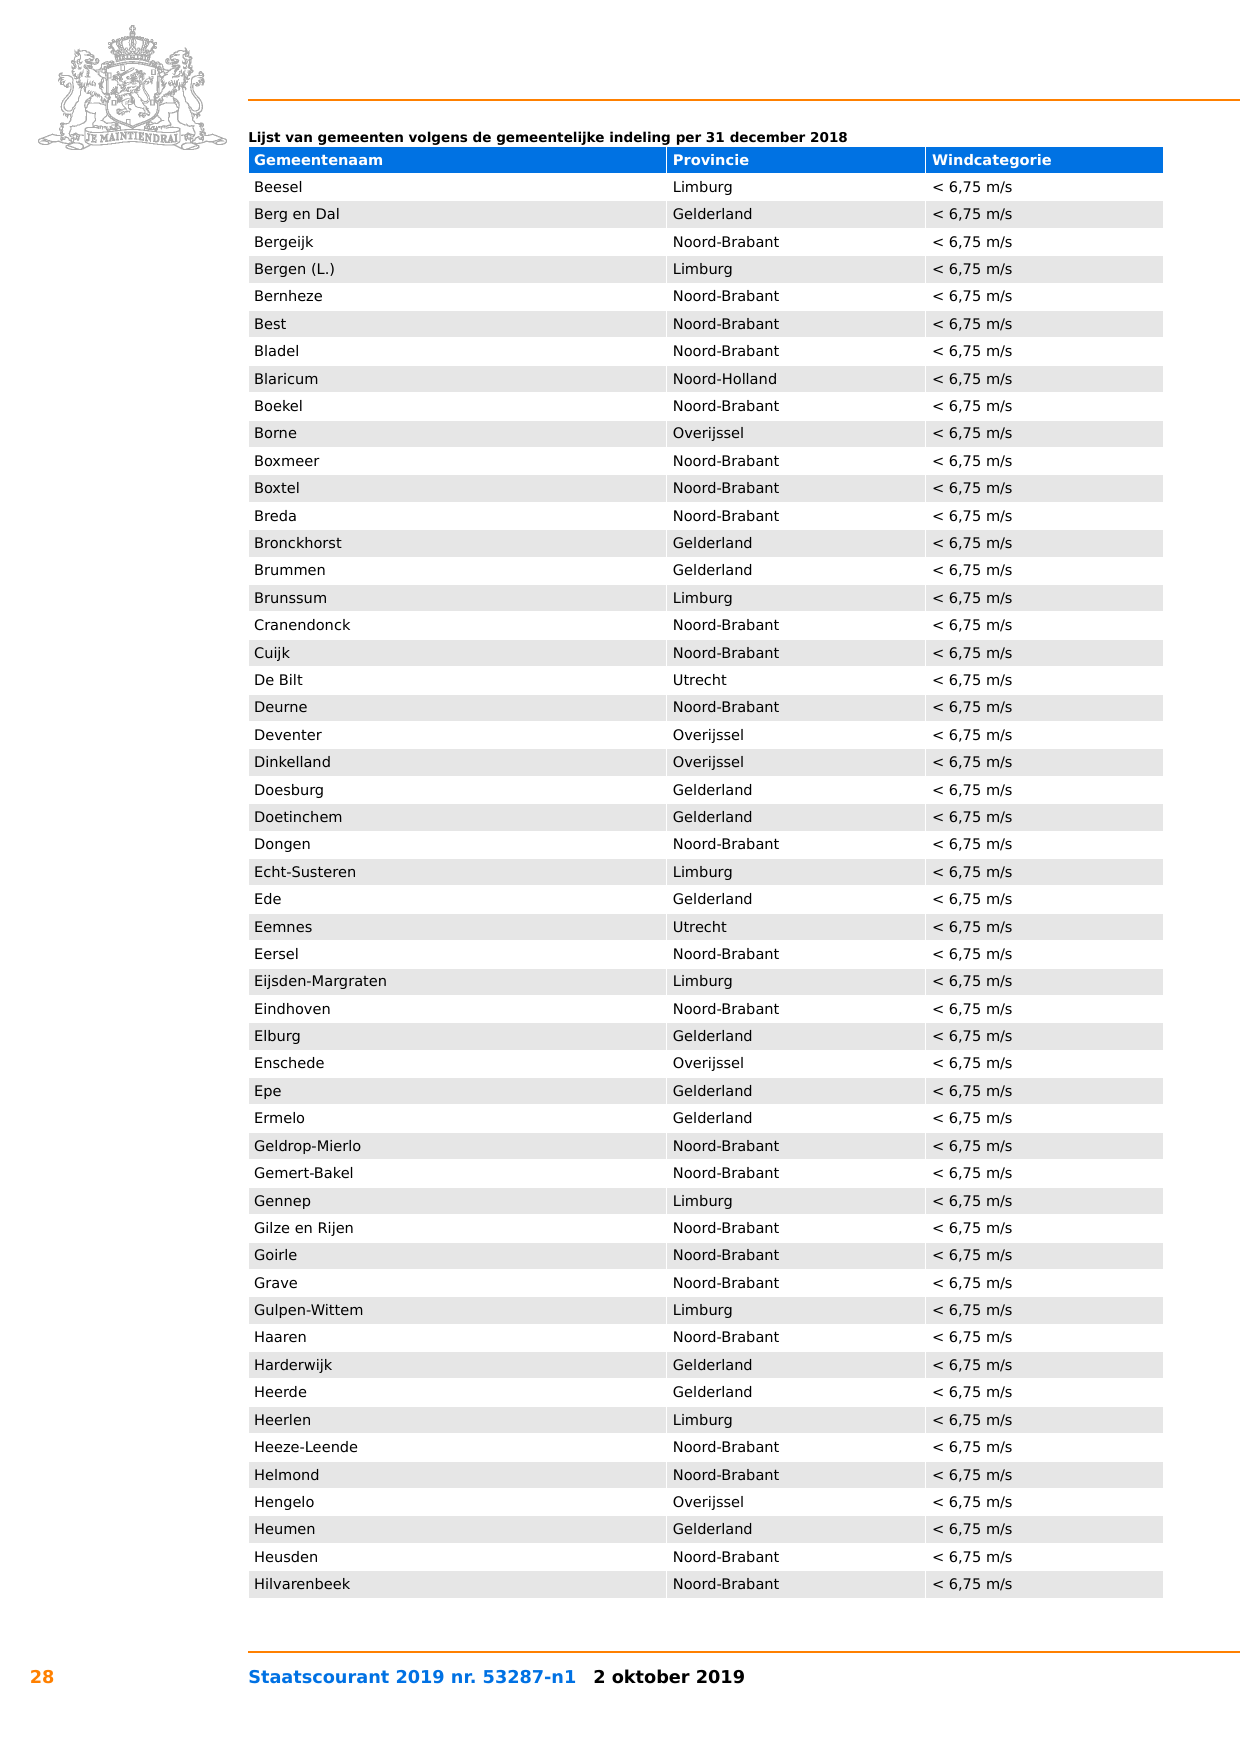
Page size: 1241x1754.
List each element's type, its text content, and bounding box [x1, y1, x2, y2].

table_cell Ermelo [249, 1106, 666, 1132]
table_cell Noord-Brabant [667, 613, 925, 639]
table_cell Doesburg [249, 777, 666, 803]
table_cell Noord-Brabant [667, 832, 925, 858]
table_cell Goirle [249, 1243, 666, 1269]
table_cell Ede [249, 886, 666, 913]
table_cell Eemnes [249, 914, 666, 940]
table_cell Brummen [249, 558, 666, 584]
table_cell < 6,75 m/s [926, 859, 1163, 885]
table_cell < 6,75 m/s [926, 174, 1163, 200]
table_cell Deventer [249, 722, 666, 748]
table_cell Gelderland [667, 1516, 925, 1543]
table_cell Noord-Brabant [667, 1243, 925, 1269]
table_cell Utrecht [667, 667, 925, 693]
table_cell < 6,75 m/s [926, 585, 1163, 611]
table_cell Overijssel [667, 749, 925, 776]
table_cell < 6,75 m/s [926, 1489, 1163, 1515]
table_cell De Bilt [249, 667, 666, 693]
table_cell < 6,75 m/s [926, 284, 1163, 310]
table_cell Gelderland [667, 1352, 925, 1378]
table_cell < 6,75 m/s [926, 1106, 1163, 1132]
table_cell < 6,75 m/s [926, 722, 1163, 748]
table_cell Best [249, 311, 666, 337]
table_cell Cuijk [249, 640, 666, 666]
table_cell Boxtel [249, 475, 666, 502]
table_cell < 6,75 m/s [926, 530, 1163, 557]
table_cell Hengelo [249, 1489, 666, 1515]
table_cell Noord-Brabant [667, 503, 925, 529]
table_cell Enschede [249, 1051, 666, 1077]
table_cell Noord-Brabant [667, 1462, 925, 1488]
table_cell Limburg [667, 1407, 925, 1433]
table_cell Noord-Brabant [667, 1133, 925, 1159]
table_cell Noord-Brabant [667, 339, 925, 365]
table_cell Bergen (L.) [249, 256, 666, 283]
table_cell Gelderland [667, 1106, 925, 1132]
table_cell Limburg [667, 1188, 925, 1214]
table_cell Bernheze [249, 284, 666, 310]
table_cell < 6,75 m/s [926, 1297, 1163, 1324]
table_cell Limburg [667, 1297, 925, 1324]
table_cell < 6,75 m/s [926, 558, 1163, 584]
table_cell Gemeentenaam [249, 147, 666, 173]
table_cell < 6,75 m/s [926, 1078, 1163, 1104]
table_cell < 6,75 m/s [926, 1160, 1163, 1187]
table_cell Dongen [249, 832, 666, 858]
table_header Lijst van gemeenten volgens de gemeentelijke indeling per 31 december 2018 [248, 130, 1163, 146]
table_cell Noord-Brabant [667, 393, 925, 419]
table_cell < 6,75 m/s [926, 1516, 1163, 1543]
table_cell < 6,75 m/s [926, 503, 1163, 529]
table_cell Gelderland [667, 1078, 925, 1104]
table_cell < 6,75 m/s [926, 1243, 1163, 1269]
table_cell Helmond [249, 1462, 666, 1488]
table_cell < 6,75 m/s [926, 393, 1163, 419]
table_cell Boxmeer [249, 448, 666, 474]
table_cell Geldrop-Mierlo [249, 1133, 666, 1159]
table_cell < 6,75 m/s [926, 311, 1163, 337]
table_cell < 6,75 m/s [926, 201, 1163, 228]
table_cell Windcategorie [926, 147, 1163, 173]
table_cell Overijssel [667, 1489, 925, 1515]
table_cell < 6,75 m/s [926, 1188, 1163, 1214]
table_cell < 6,75 m/s [926, 640, 1163, 666]
table_cell Limburg [667, 859, 925, 885]
table_cell Noord-Brabant [667, 1544, 925, 1570]
table_cell Deurne [249, 695, 666, 721]
table_cell Gelderland [667, 558, 925, 584]
table_cell < 6,75 m/s [926, 448, 1163, 474]
table_cell Noord-Brabant [667, 311, 925, 337]
table_cell Gelderland [667, 201, 925, 228]
table_cell Epe [249, 1078, 666, 1104]
table_cell Breda [249, 503, 666, 529]
table_cell Noord-Brabant [667, 1270, 925, 1296]
table_cell < 6,75 m/s [926, 886, 1163, 913]
table_cell Borne [249, 421, 666, 447]
table_cell Elburg [249, 1023, 666, 1050]
table_cell Noord-Brabant [667, 640, 925, 666]
table_cell < 6,75 m/s [926, 339, 1163, 365]
table_cell < 6,75 m/s [926, 969, 1163, 995]
table_cell Limburg [667, 585, 925, 611]
table_cell < 6,75 m/s [926, 1434, 1163, 1461]
table_cell Noord-Brabant [667, 229, 925, 255]
table_cell < 6,75 m/s [926, 1571, 1163, 1598]
table_cell Overijssel [667, 421, 925, 447]
table_cell Berg en Dal [249, 201, 666, 228]
table_cell Utrecht [667, 914, 925, 940]
table_cell Gilze en Rijen [249, 1215, 666, 1241]
table_cell < 6,75 m/s [926, 804, 1163, 831]
table_cell Heumen [249, 1516, 666, 1543]
table_cell < 6,75 m/s [926, 749, 1163, 776]
table_cell Gelderland [667, 1023, 925, 1050]
table_cell < 6,75 m/s [926, 229, 1163, 255]
table_cell < 6,75 m/s [926, 1215, 1163, 1241]
table_cell Limburg [667, 969, 925, 995]
table_cell Noord-Holland [667, 366, 925, 392]
table_cell Eindhoven [249, 996, 666, 1022]
table_cell Noord-Brabant [667, 1571, 925, 1598]
table_cell Echt-Susteren [249, 859, 666, 885]
table_cell Noord-Brabant [667, 1160, 925, 1187]
table_cell Heerlen [249, 1407, 666, 1433]
table_cell < 6,75 m/s [926, 1462, 1163, 1488]
table_cell Heerde [249, 1380, 666, 1406]
table_cell Gelderland [667, 777, 925, 803]
table_cell < 6,75 m/s [926, 1407, 1163, 1433]
table_cell Blaricum [249, 366, 666, 392]
table_cell < 6,75 m/s [926, 914, 1163, 940]
table_cell < 6,75 m/s [926, 1325, 1163, 1351]
table_cell Harderwijk [249, 1352, 666, 1378]
table_cell Noord-Brabant [667, 475, 925, 502]
table_cell < 6,75 m/s [926, 1380, 1163, 1406]
table_cell < 6,75 m/s [926, 1544, 1163, 1570]
table_cell Haaren [249, 1325, 666, 1351]
table_cell Gelderland [667, 1380, 925, 1406]
table_cell Heeze-Leende [249, 1434, 666, 1461]
table_cell Bergeijk [249, 229, 666, 255]
table_cell Heusden [249, 1544, 666, 1570]
table_cell < 6,75 m/s [926, 996, 1163, 1022]
table_cell Noord-Brabant [667, 1215, 925, 1241]
table_cell < 6,75 m/s [926, 667, 1163, 693]
table_cell Dinkelland [249, 749, 666, 776]
table_cell Eersel [249, 941, 666, 967]
table_cell < 6,75 m/s [926, 941, 1163, 967]
table_cell < 6,75 m/s [926, 695, 1163, 721]
table_cell Gulpen-Wittem [249, 1297, 666, 1324]
table_cell Gennep [249, 1188, 666, 1214]
table_cell Noord-Brabant [667, 1434, 925, 1461]
table_cell Doetinchem [249, 804, 666, 831]
table_cell Boekel [249, 393, 666, 419]
table_cell < 6,75 m/s [926, 1051, 1163, 1077]
table_cell < 6,75 m/s [926, 421, 1163, 447]
table_cell < 6,75 m/s [926, 1352, 1163, 1378]
table_cell Overijssel [667, 1051, 925, 1077]
table_cell Grave [249, 1270, 666, 1296]
table_cell Hilvarenbeek [249, 1571, 666, 1598]
table_cell Overijssel [667, 722, 925, 748]
table_cell Eijsden-Margraten [249, 969, 666, 995]
table_cell Noord-Brabant [667, 284, 925, 310]
table_cell < 6,75 m/s [926, 777, 1163, 803]
table_cell Noord-Brabant [667, 448, 925, 474]
table_cell Limburg [667, 174, 925, 200]
table_cell Gelderland [667, 804, 925, 831]
table_cell Cranendonck [249, 613, 666, 639]
table_cell Noord-Brabant [667, 695, 925, 721]
table_cell Gelderland [667, 886, 925, 913]
table_cell < 6,75 m/s [926, 832, 1163, 858]
table_cell Beesel [249, 174, 666, 200]
table_cell < 6,75 m/s [926, 1023, 1163, 1050]
table_cell Noord-Brabant [667, 941, 925, 967]
table_cell < 6,75 m/s [926, 613, 1163, 639]
table_cell < 6,75 m/s [926, 1270, 1163, 1296]
table_cell < 6,75 m/s [926, 475, 1163, 502]
table_cell < 6,75 m/s [926, 366, 1163, 392]
table_cell Gelderland [667, 530, 925, 557]
table_cell Noord-Brabant [667, 996, 925, 1022]
table_cell Noord-Brabant [667, 1325, 925, 1351]
table_cell Bronckhorst [249, 530, 666, 557]
picture [38, 25, 227, 150]
table_cell < 6,75 m/s [926, 256, 1163, 283]
table_cell Brunssum [249, 585, 666, 611]
table_cell Provincie [667, 147, 925, 173]
table_cell Bladel [249, 339, 666, 365]
table_cell < 6,75 m/s [926, 1133, 1163, 1159]
table_cell Gemert-Bakel [249, 1160, 666, 1187]
table_cell Limburg [667, 256, 925, 283]
